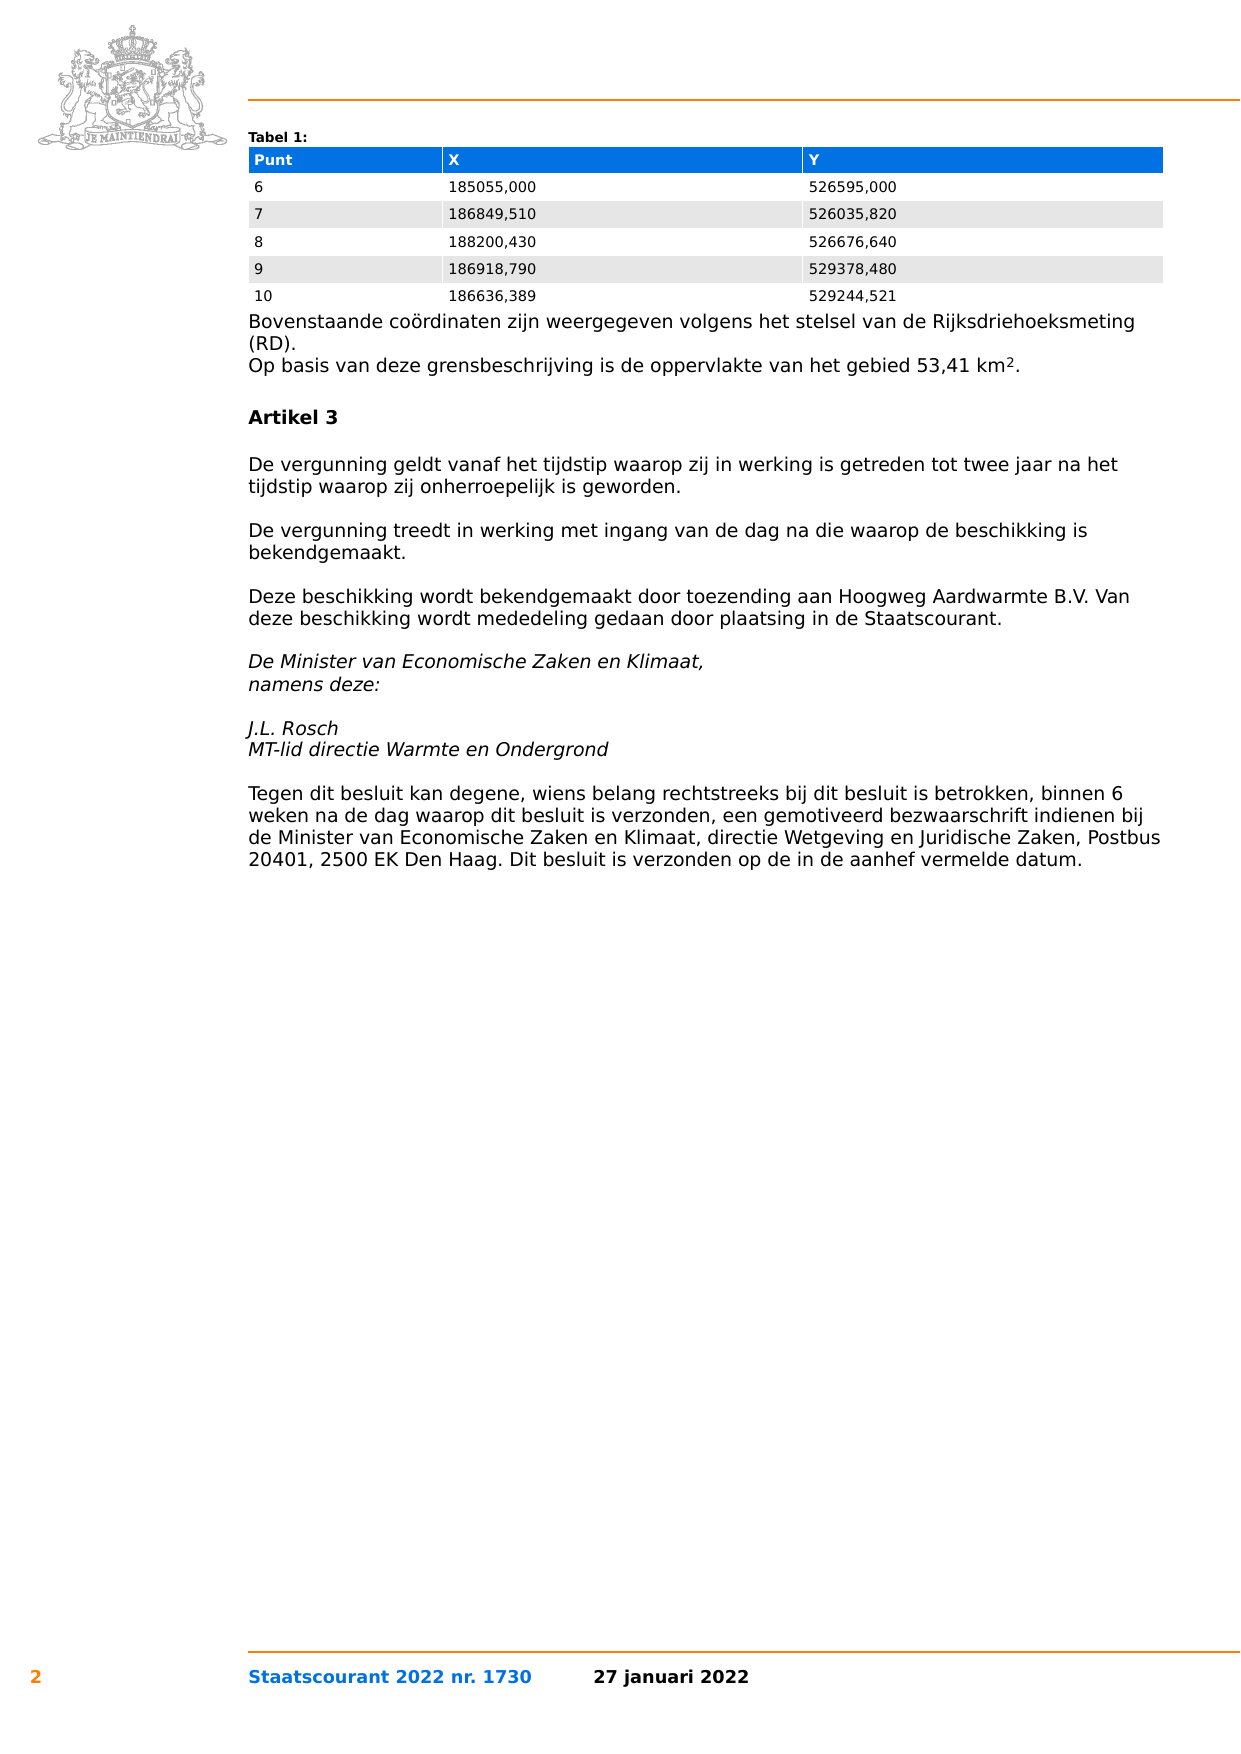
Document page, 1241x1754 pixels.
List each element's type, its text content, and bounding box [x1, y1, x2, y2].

text Bovenstaande coördinaten zijn weergegeven volgens het stelsel van de Rijksdriehoeksmeting (RD). [248, 311, 1163, 355]
table_cell 526676,640 [803, 229, 1163, 255]
picture [38, 25, 227, 150]
table_cell 529244,521 [803, 284, 1163, 310]
text Op basis van deze grensbeschrijving is de oppervlakte van het gebied 53,41 km2. [248, 355, 1163, 377]
text De vergunning geldt vanaf het tijdstip waarop zij in werking is getreden tot twee jaar na het tijdstip waarop zij onherroepelijk is geworden. [248, 454, 1163, 498]
table_cell 7 [249, 201, 442, 228]
table_cell Y [803, 147, 1163, 173]
table_cell 10 [249, 284, 442, 310]
table_cell 529378,480 [803, 256, 1163, 283]
table_cell Punt [249, 147, 442, 173]
text De Minister van Economische Zaken en Klimaat, namens deze: J.L. Rosch MT-lid directie Warmte en Ondergrond [248, 651, 1163, 761]
table_cell 186636,389 [443, 284, 802, 310]
table_header Tabel 1: [248, 130, 1163, 146]
table_cell 188200,430 [443, 229, 802, 255]
table_cell 186849,510 [443, 201, 802, 228]
text De vergunning treedt in werking met ingang van de dag na die waarop de beschikking is bekendgemaakt. [248, 520, 1163, 564]
table_cell 526035,820 [803, 201, 1163, 228]
table_cell 8 [249, 229, 442, 255]
table_cell 9 [249, 256, 442, 283]
table_cell 186918,790 [443, 256, 802, 283]
table_cell 185055,000 [443, 174, 802, 200]
table_cell 6 [249, 174, 442, 200]
table_cell 526595,000 [803, 174, 1163, 200]
table_cell X [443, 147, 802, 173]
text Deze beschikking wordt bekendgemaakt door toezending aan Hoogweg Aardwarmte B.V. Van deze beschikking wordt mededeling gedaan door plaatsing in de Staatscourant. [248, 586, 1163, 629]
text Tegen dit besluit kan degene, wiens belang rechtstreeks bij dit besluit is betrokken, binnen 6 weken na de dag waarop dit besluit is verzonden, een gemotiveerd bezwaarschrift indienen bij de Minister van Economische Zaken en Klimaat, directie Wetgeving en Juridische Zaken, Postbus 20401, 2500 EK Den Haag. Dit besluit is verzonden op de in de aanhef vermelde datum. [248, 783, 1163, 871]
subtitle Artikel 3 [248, 407, 1163, 429]
